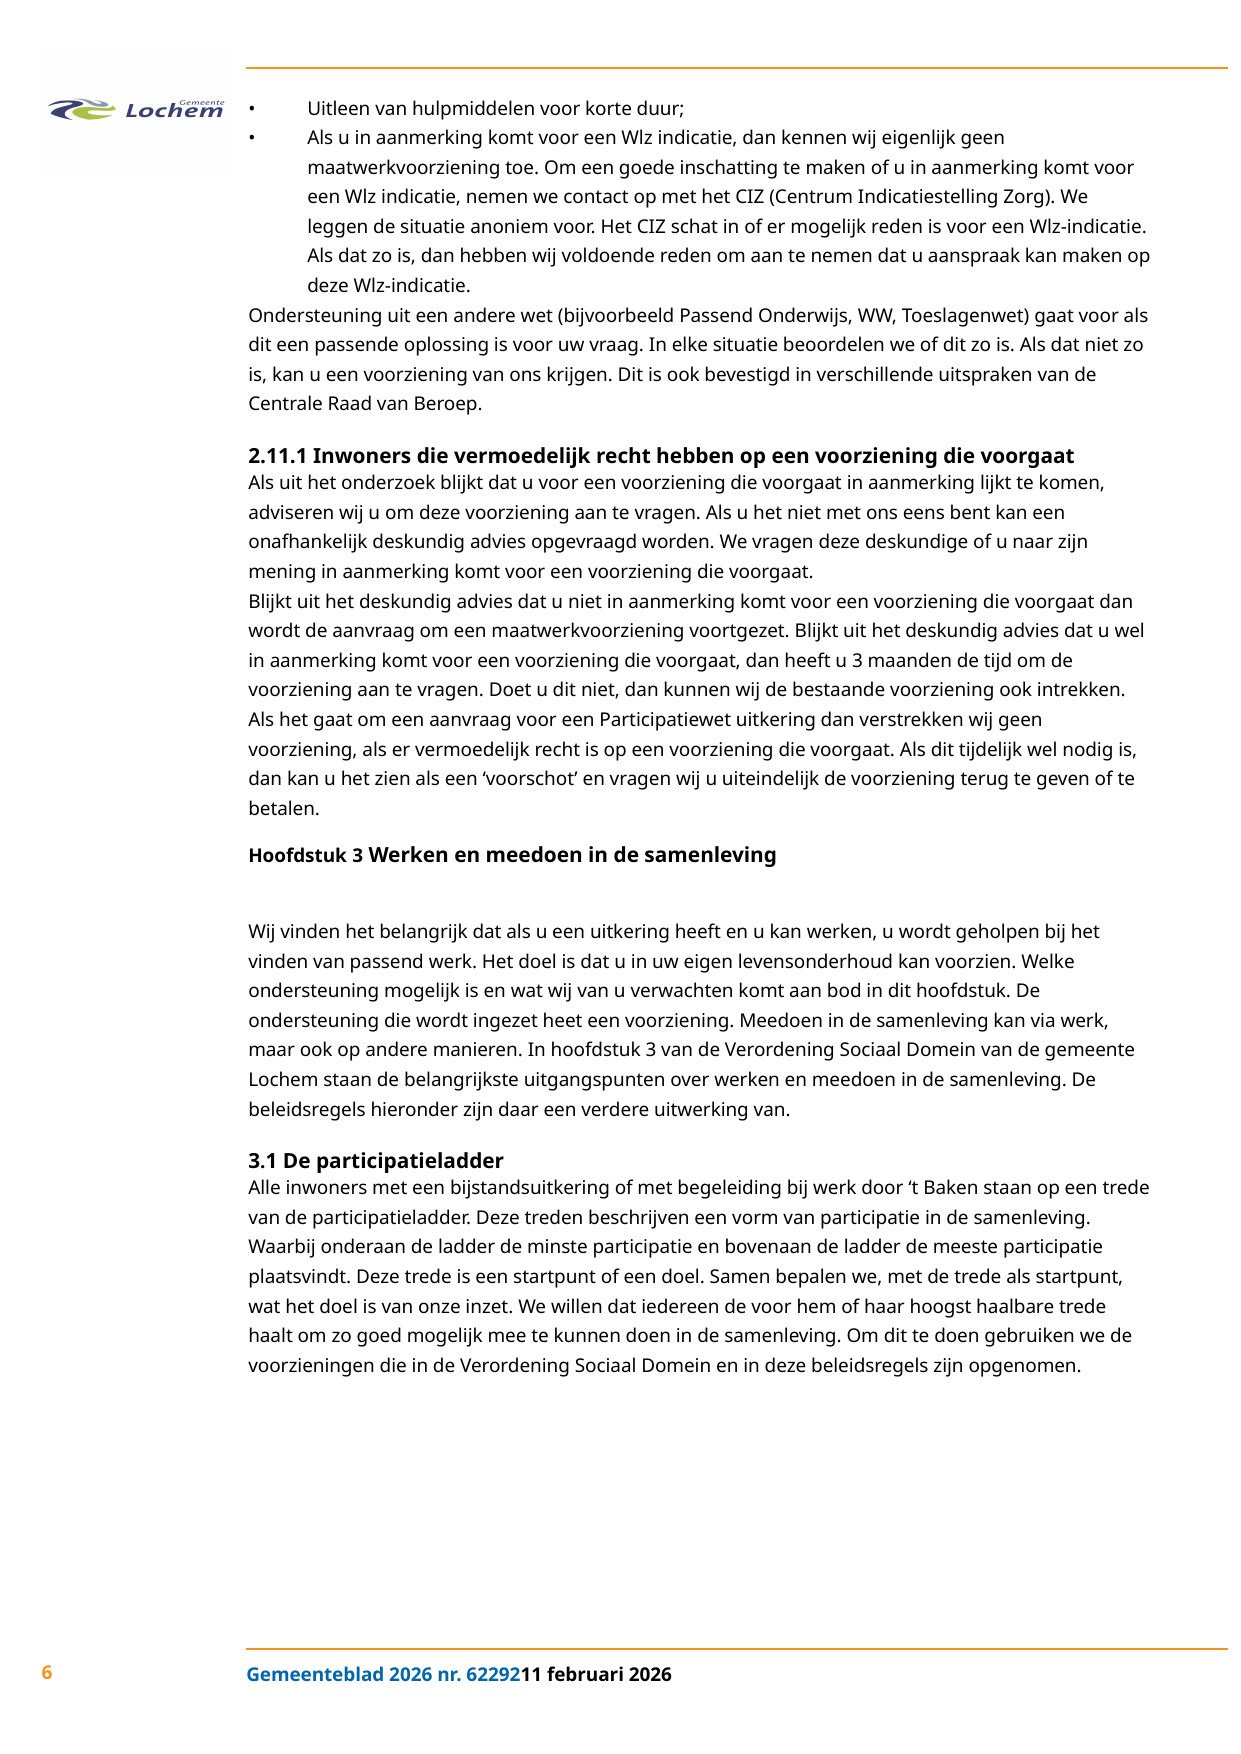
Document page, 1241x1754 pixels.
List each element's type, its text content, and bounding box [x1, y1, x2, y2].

text Wij vinden het belangrijk dat als u een uitkering heeft en u kan werken, u wordt geholpen bij het vinden van passend werk. Het doel is dat u in uw eigen levensonderhoud kan voorzien. Welke ondersteuning mogelijk is en wat wij van u verwachten komt aan bod in dit hoofdstuk. De ondersteuning die wordt ingezet heet een voorziening. Meedoen in de samenleving kan via werk, maar ook op andere manieren. In hoofdstuk 3 van de Verordening Sociaal Domein van de gemeente Lochem staan de belangrijkste uitgangspunten over werken en meedoen in de samenleving. De beleidsregels hieronder zijn daar een verdere uitwerking van. [248, 918, 1152, 1121]
picture [41, 47, 231, 172]
text Als het gaat om een aanvraag voor een Participatiewet uitkering dan verstrekken wij geen voorziening, als er vermoedelijk recht is op een voorziening die voorgaat. Als dit tijdelijk wel nodig is, dan kan u het zien als een ‘voorschot’ en vragen wij u uiteindelijk de voorziening terug te geven of te betalen. [248, 706, 1152, 821]
text Ondersteuning uit een andere wet (bijvoorbeeld Passend Onderwijs, WW, Toeslagenwet) gaat voor als dit een passende oplossing is voor uw vraag. In elke situatie beoordelen we of dit zo is. Als dat niet zo is, kan u een voorziening van ons krijgen. Dit is ook bevestigd in verschillende uitspraken van de Centrale Raad van Beroep. [248, 302, 1152, 416]
text Hoofdstuk 3 Werken en meedoen in de samenleving [248, 841, 1152, 869]
list Uitleen van hulpmiddelen voor korte duur; [248, 95, 1152, 121]
text Als uit het onderzoek blijkt dat u voor een voorziening die voorgaat in aanmerking lijkt te komen, adviseren wij u om deze voorziening aan te vragen. Als u het niet met ons eens bent kan een onafhankelijk deskundig advies opgevraagd worden. We vragen deze deskundige of u naar zijn mening in aanmerking komt voor een voorziening die voorgaat. [248, 469, 1152, 584]
list Als u in aanmerking komt voor een Wlz indicatie, dan kennen wij eigenlijk geen maatwerkvoorziening toe. Om een goede inschatting te maken of u in aanmerking komt voor een Wlz indicatie, nemen we contact op met het CIZ (Centrum Indicatiestelling Zorg). We leggen de situatie anoniem voor. Het CIZ schat in of er mogelijk reden is voor een Wlz-indicatie. Als dat zo is, dan hebben wij voldoende reden om aan te nemen dat u aanspraak kan maken op deze Wlz-indicatie. [248, 124, 1152, 298]
text Blijkt uit het deskundig advies dat u niet in aanmerking komt voor een voorziening die voorgaat dan wordt de aanvraag om een maatwerkvoorziening voortgezet. Blijkt uit het deskundig advies dat u wel in aanmerking komt voor een voorziening die voorgaat, dan heeft u 3 maanden de tijd om de voorziening aan te vragen. Doet u dit niet, dan kunnen wij de bestaande voorziening ook intrekken. [248, 588, 1152, 702]
text 3.1 De participatieladder [248, 1146, 1152, 1174]
text Alle inwoners met een bijstandsuitkering of met begeleiding bij werk door ‘t Baken staan op een trede van de participatieladder. Deze treden beschrijven een vorm van participatie in de samenleving. Waarbij onderaan de ladder de minste participatie en bovenaan de ladder de meeste participatie plaatsvindt. Deze trede is een startpunt of een doel. Samen bepalen we, met de trede als startpunt, wat het doel is van onze inzet. We willen dat iedereen de voor hem of haar hoogst haalbare trede haalt om zo goed mogelijk mee te kunnen doen in de samenleving. Om dit te doen gebruiken we de voorzieningen die in de Verordening Sociaal Domein en in deze beleidsregels zijn opgenomen. [248, 1174, 1152, 1378]
text 2.11.1 Inwoners die vermoedelijk recht hebben op een voorziening die voorgaat [248, 441, 1152, 469]
